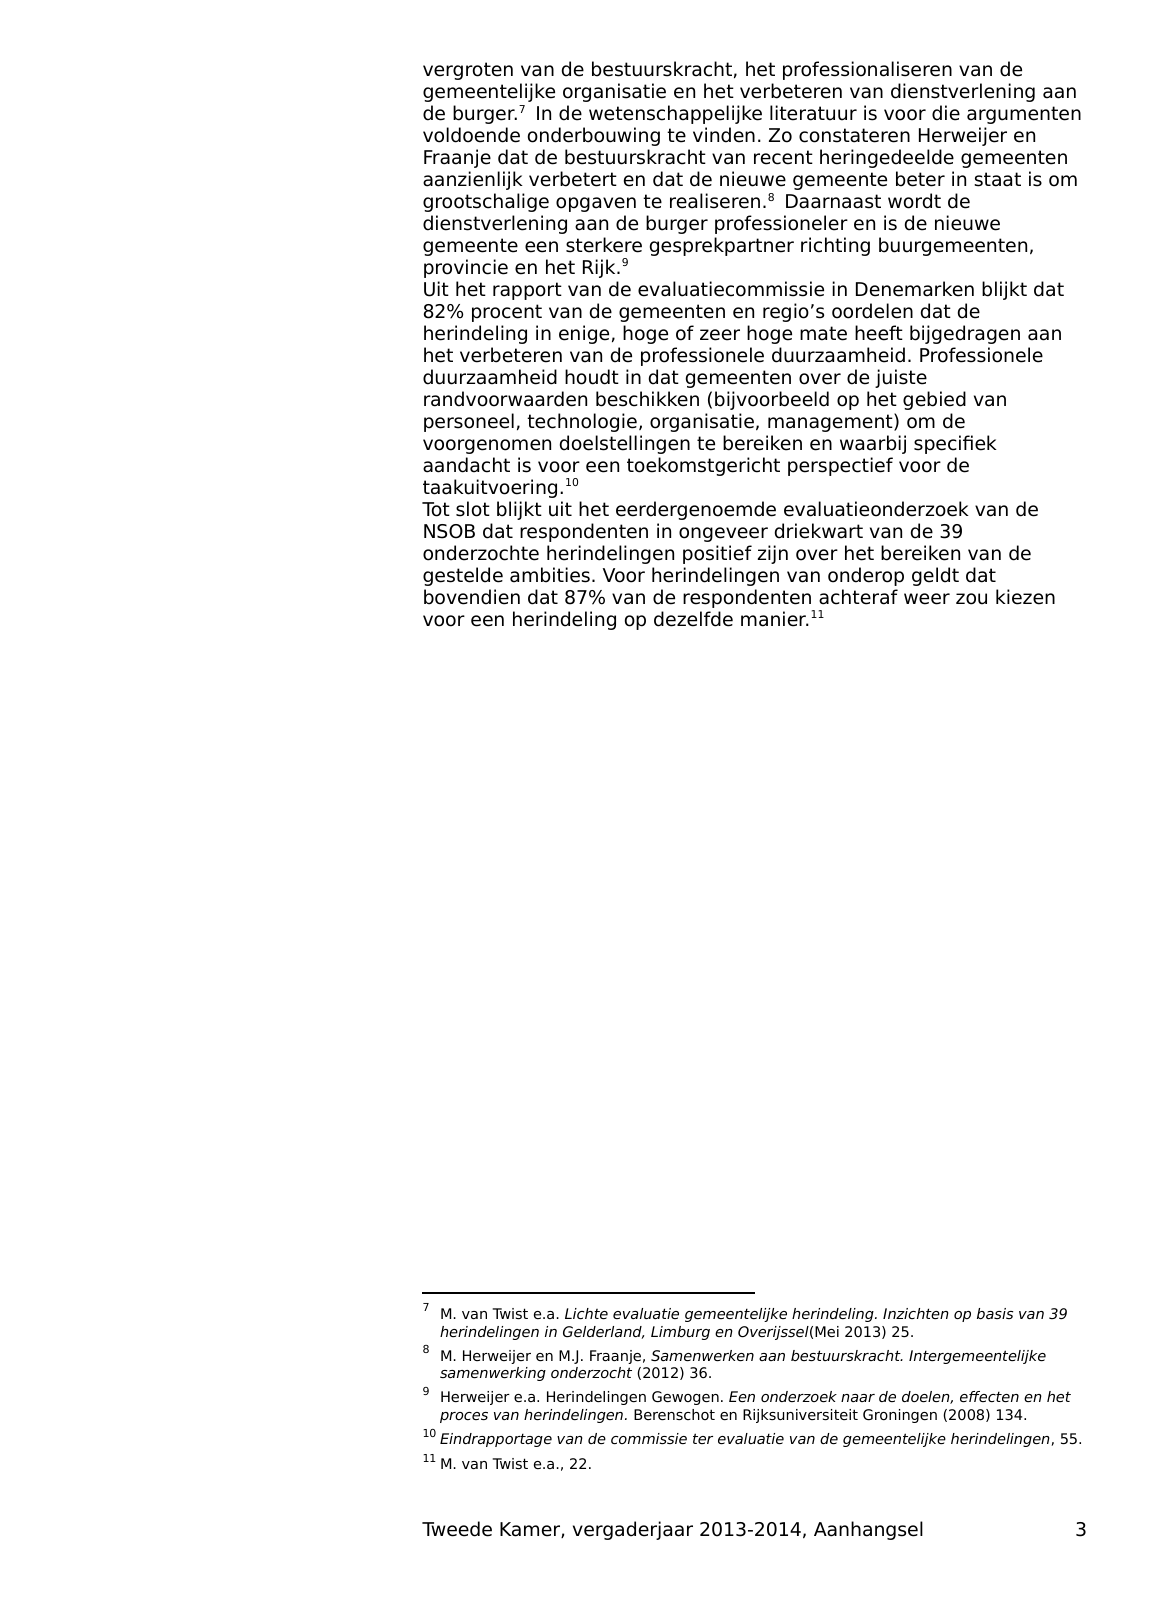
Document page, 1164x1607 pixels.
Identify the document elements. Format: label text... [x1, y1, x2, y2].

text M. Herweijer en M.J. Fraanje, Samenwerken aan bestuurskracht. Intergemeentelijke samenwerking onderzocht (2012) 36. [422, 1343, 1087, 1382]
text Eindrapportage van de commissie ter evaluatie van de gemeentelijke herindelingen, 55. [422, 1427, 1087, 1449]
text Uit het rapport van de evaluatiecommissie in Denemarken blijkt dat 82% procent van de gemeenten en regio’s oordelen dat de herindeling in enige, hoge of zeer hoge mate heeft bijgedragen aan het verbeteren van de professionele duurzaamheid. Professionele duurzaamheid houdt in dat gemeenten over de juiste randvoorwaarden beschikken (bijvoorbeeld op het gebied van personeel, technologie, organisatie, management) om de voorgenomen doelstellingen te bereiken en waarbij specifiek aandacht is voor een toekomstgericht perspectief voor de taakuitvoering. [422, 279, 1087, 499]
text M. van Twist e.a. Lichte evaluatie gemeentelijke herindeling. Inzichten op basis van 39 herindelingen in Gelderland, Limburg en Overijssel(Mei 2013) 25. [422, 1302, 1087, 1341]
text Herweijer e.a. Herindelingen Gewogen. Een onderzoek naar de doelen, effecten en het proces van herindelingen. Berenschot en Rijksuniversiteit Groningen (2008) 134. [422, 1385, 1087, 1424]
text M. van Twist e.a., 22. [422, 1452, 1087, 1474]
text Tot slot blijkt uit het eerdergenoemde evaluatieonderzoek van de NSOB dat respondenten in ongeveer driekwart van de 39 onderzochte herindelingen positief zijn over het bereiken van de gestelde ambities. Voor herindelingen van onderop geldt dat bovendien dat 87% van de respondenten achteraf weer zou kiezen voor een herindeling op dezelfde manier. [422, 499, 1087, 631]
text vergroten van de bestuurskracht, het professionaliseren van de gemeentelijke organisatie en het verbeteren van dienstverlening aan de burger. In de wetenschappelijke literatuur is voor die argumenten voldoende onderbouwing te vinden. Zo constateren Herweijer en Fraanje dat de bestuurskracht van recent heringedeelde gemeenten aanzienlijk verbetert en dat de nieuwe gemeente beter in staat is om grootschalige opgaven te realiseren. Daarnaast wordt de dienstverlening aan de burger professioneler en is de nieuwe gemeente een sterkere gesprekpartner richting buurgemeenten, provincie en het Rijk. [422, 59, 1087, 279]
